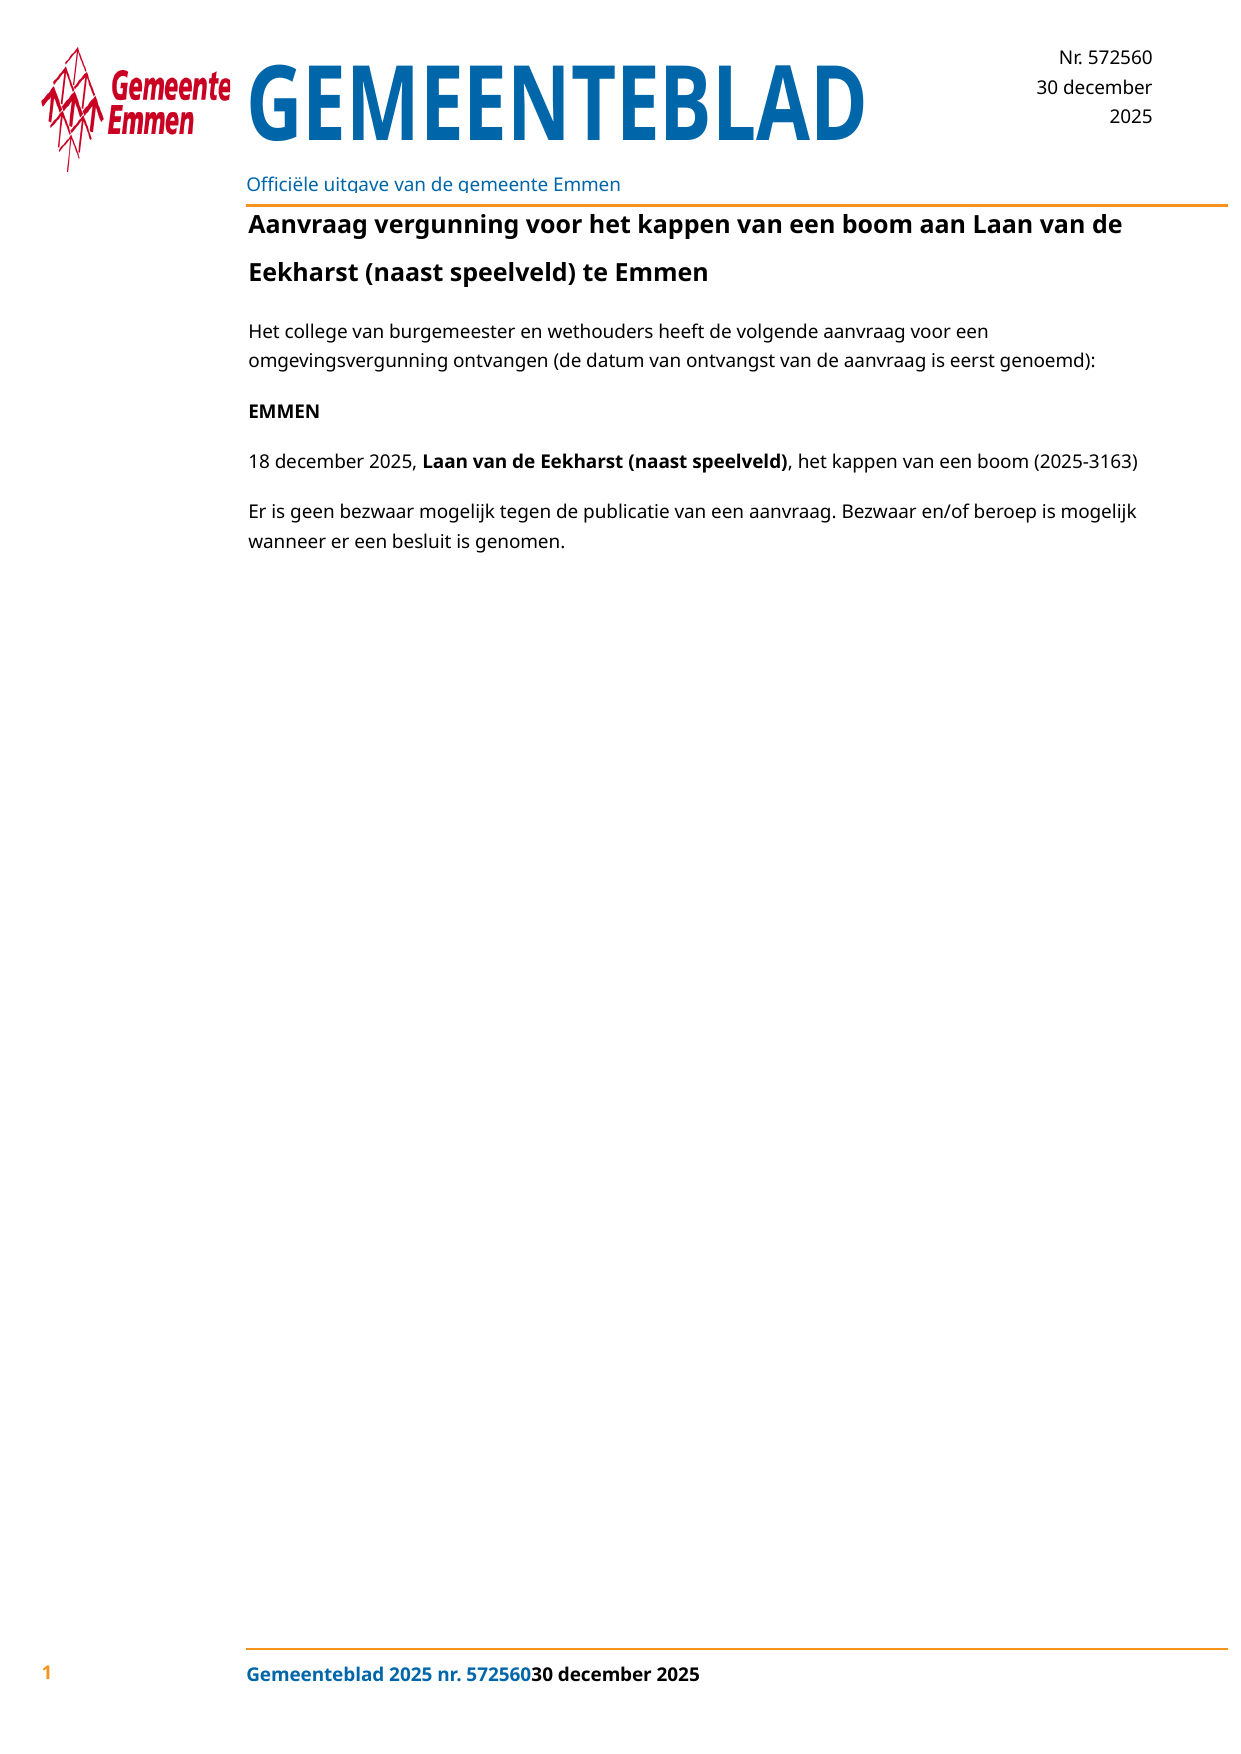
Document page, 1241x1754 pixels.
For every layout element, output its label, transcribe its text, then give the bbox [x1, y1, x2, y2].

text Er is geen bezwaar mogelijk tegen de publicatie van een aanvraag. Bezwaar en/of beroep is mogelijk wanneer er een besluit is genomen. [248, 499, 1152, 554]
text EMMEN [248, 398, 1152, 424]
text Het college van burgemeester en wethouders heeft de volgende aanvraag voor een omgevingsvergunning ontvangen (de datum van ontvangst van de aanvraag is eerst genoemd): [248, 318, 1152, 373]
text 18 december 2025, Laan van de Eekharst (naast speelveld), het kappen van een boom (2025-3163) [248, 448, 1152, 474]
text Aanvraag vergunning voor het kappen van een boom aan Laan van de Eekharst (naast speelveld) te Emmen [248, 207, 1152, 288]
picture [41, 47, 231, 172]
